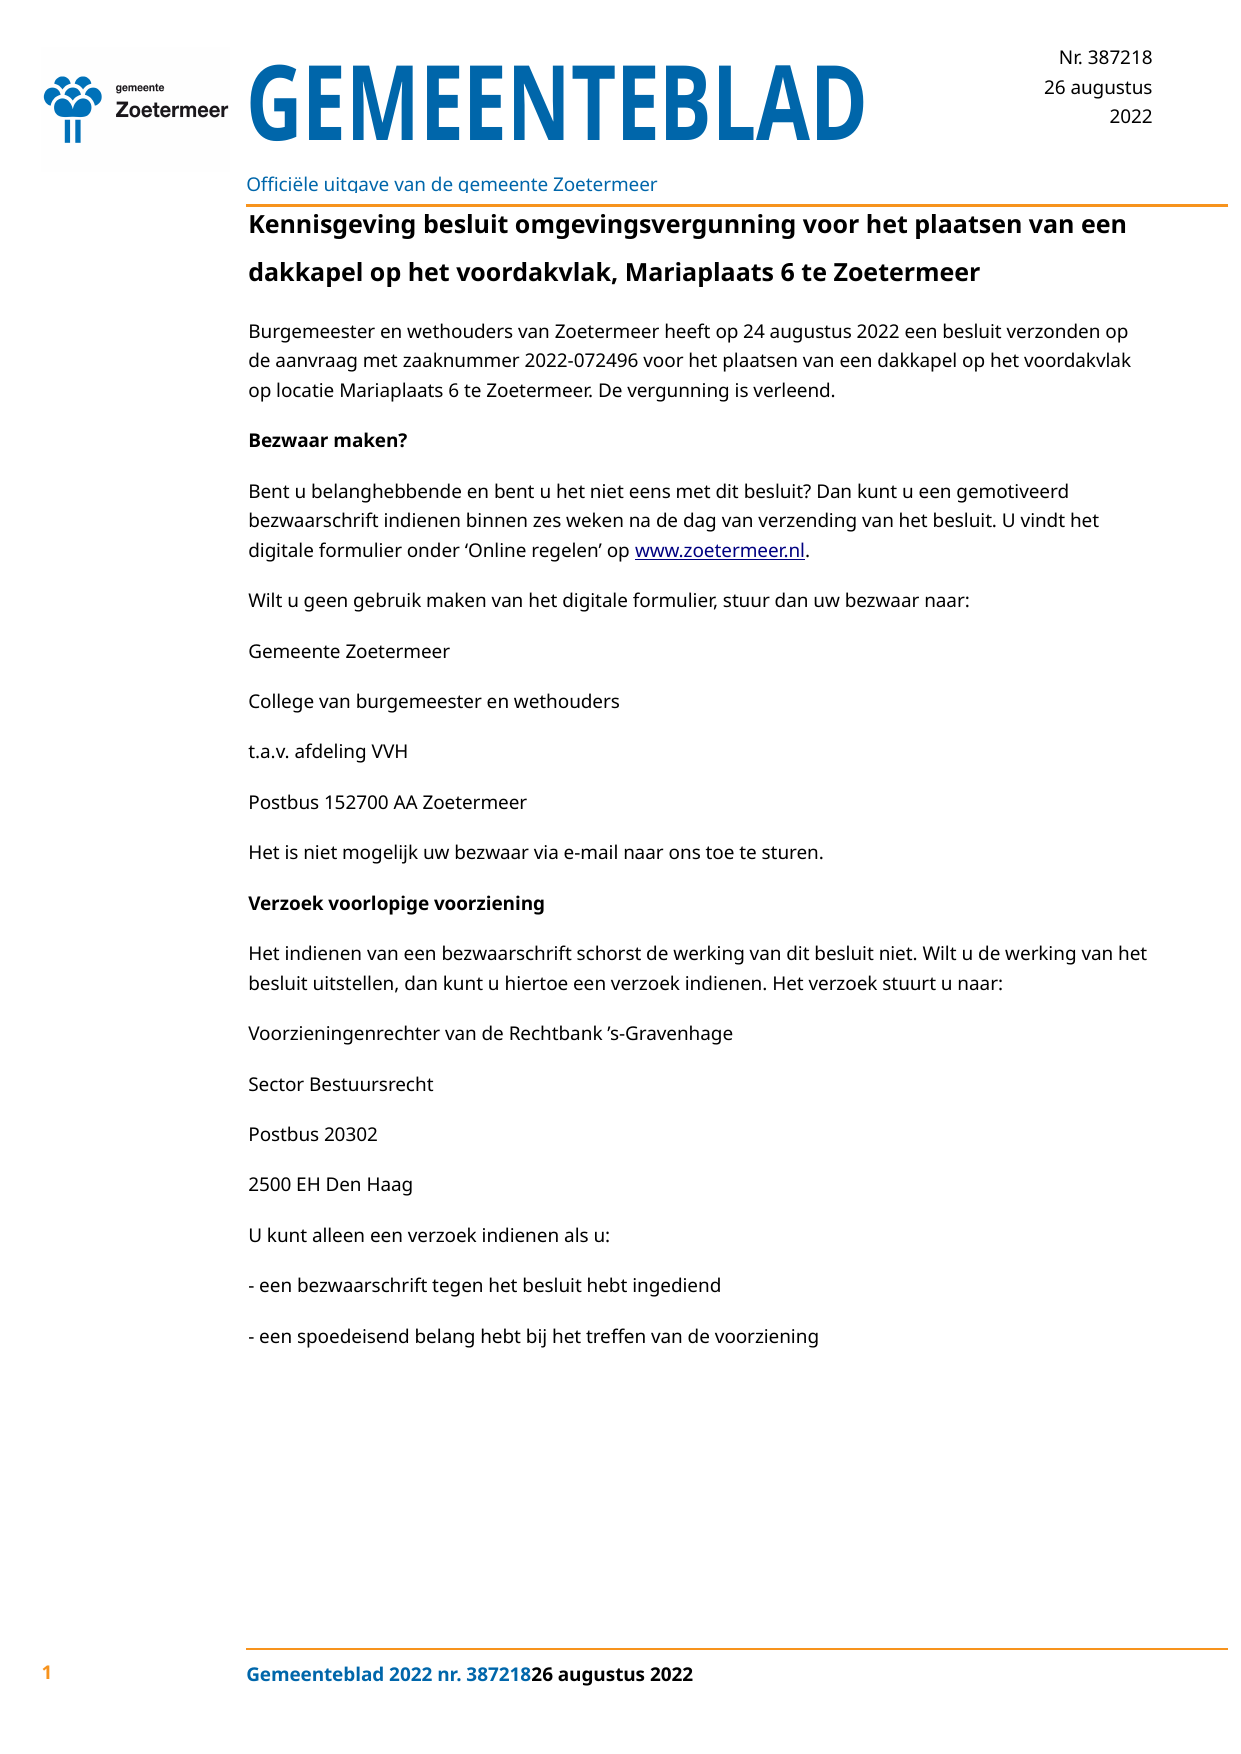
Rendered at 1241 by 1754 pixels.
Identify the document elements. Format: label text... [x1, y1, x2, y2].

text Voorzieningenrechter van de Rechtbank ’s-Gravenhage [248, 1020, 1152, 1046]
text Sector Bestuursrecht [248, 1071, 1152, 1097]
text U kunt alleen een verzoek indienen als u: [248, 1222, 1152, 1248]
text t.a.v. afdeling VVH [248, 739, 1152, 764]
text - een spoedeisend belang hebt bij het treffen van de voorziening [248, 1323, 1152, 1349]
text Bezwaar maken? [248, 427, 1152, 453]
text College van burgemeester en wethouders [248, 688, 1152, 714]
text Kennisgeving besluit omgevingsvergunning voor het plaatsen van een dakkapel op het voordakvlak, Mariaplaats 6 te Zoetermeer [248, 207, 1152, 288]
text Het indienen van een bezwaarschrift schorst de werking van dit besluit niet. Wilt u de werking van het besluit uitstellen, dan kunt u hiertoe een verzoek indienen. Het verzoek stuurt u naar: [248, 940, 1152, 996]
text 2500 EH Den Haag [248, 1172, 1152, 1197]
text Burgemeester en wethouders van Zoetermeer heeft op 24 augustus 2022 een besluit verzonden op de aanvraag met zaaknummer 2022-072496 voor het plaatsen van een dakkapel op het voordakvlak op locatie Mariaplaats 6 te Zoetermeer. De vergunning is verleend. [248, 318, 1152, 403]
text Het is niet mogelijk uw bezwaar via e-mail naar ons toe te sturen. [248, 839, 1152, 865]
text - een bezwaarschrift tegen het besluit hebt ingediend [248, 1272, 1152, 1298]
text Verzoek voorlopige voorziening [248, 890, 1152, 916]
text Wilt u geen gebruik maken van het digitale formulier, stuur dan uw bezwaar naar: [248, 587, 1152, 613]
text Gemeente Zoetermeer [248, 638, 1152, 664]
text Postbus 20302 [248, 1121, 1152, 1147]
picture [41, 47, 231, 172]
text Postbus 152700 AA Zoetermeer [248, 789, 1152, 815]
text Bent u belanghebbende en bent u het niet eens met dit besluit? Dan kunt u een gemotiveerd bezwaarschrift indienen binnen zes weken na de dag van verzending van het besluit. U vindt het digitale formulier onder ‘Online regelen’ op www.zoetermeer.nl. [248, 478, 1152, 563]
